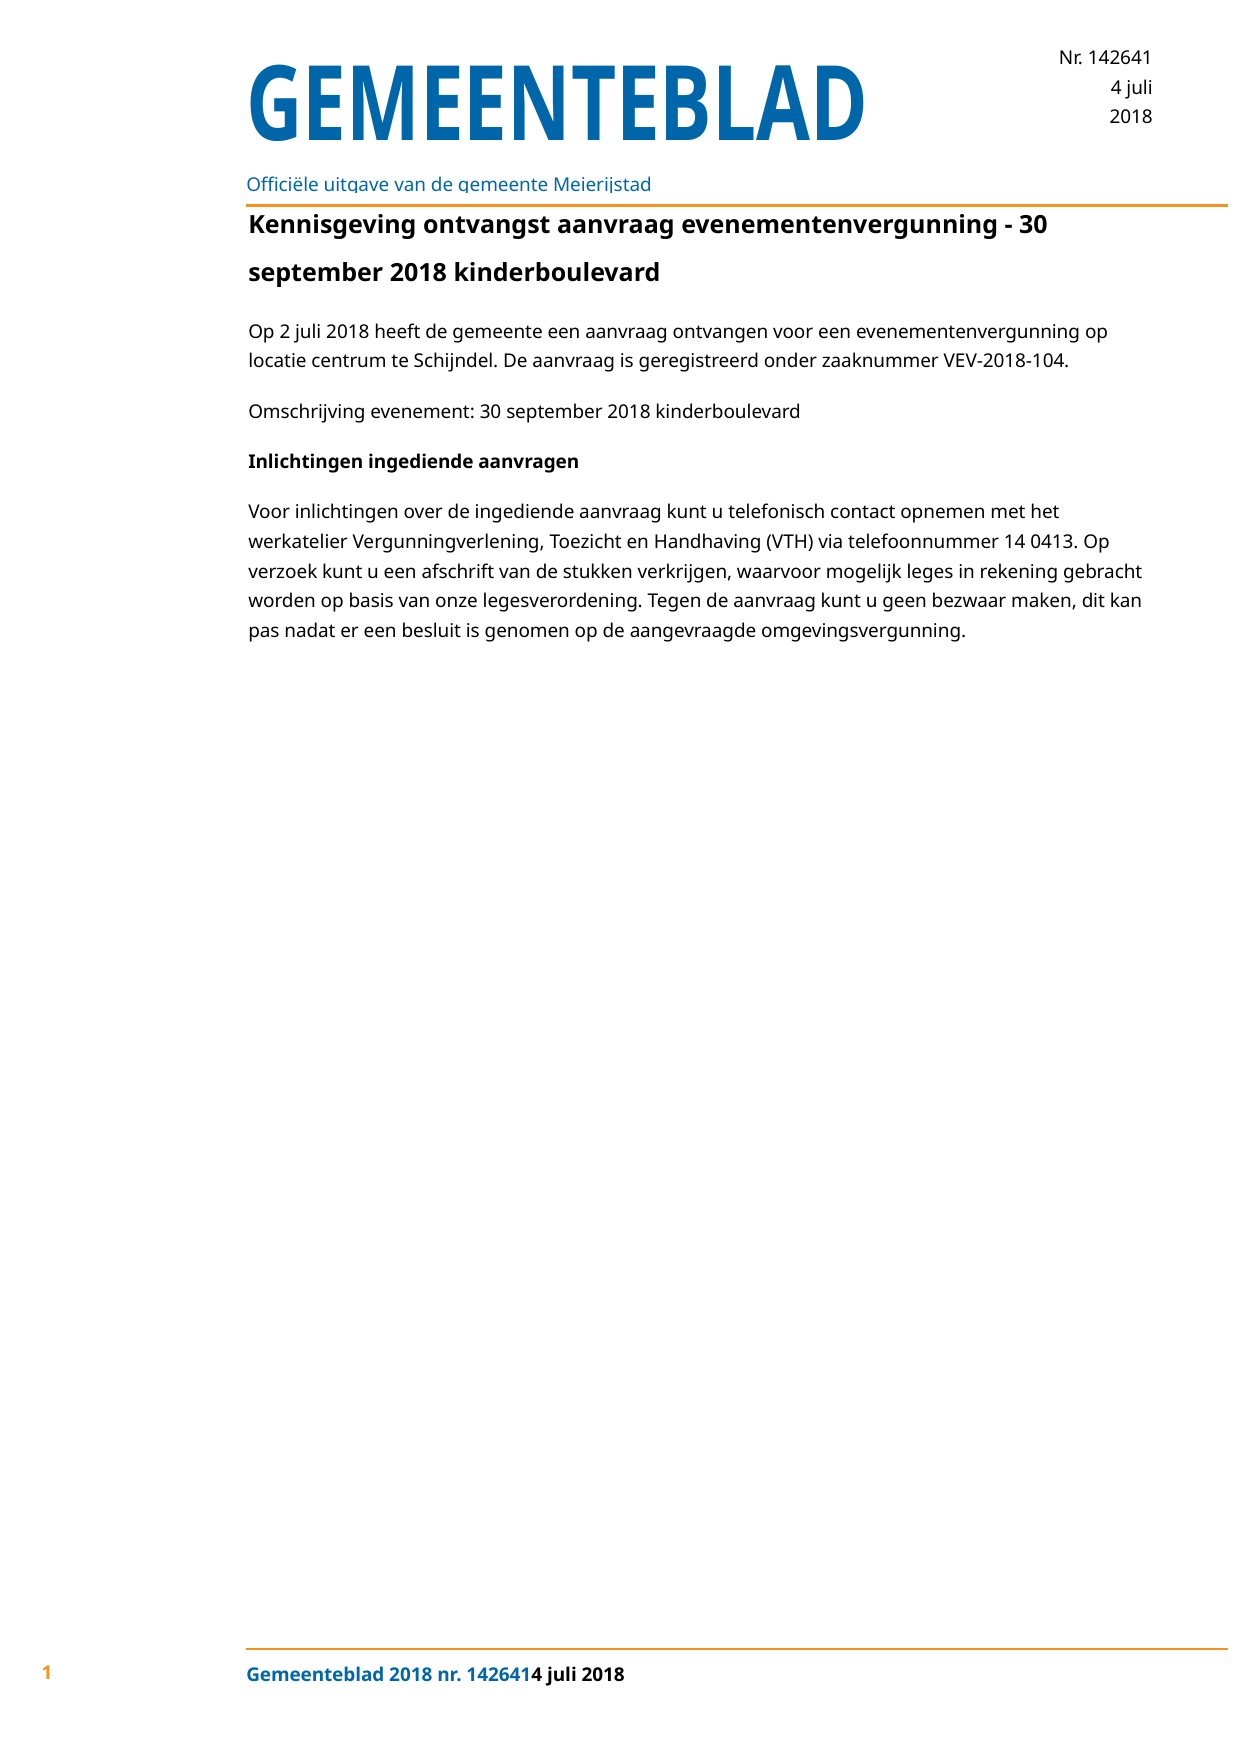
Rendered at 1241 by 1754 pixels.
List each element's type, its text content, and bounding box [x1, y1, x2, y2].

text Op 2 juli 2018 heeft de gemeente een aanvraag ontvangen voor een evenementenvergunning op locatie centrum te Schijndel. De aanvraag is geregistreerd onder zaaknummer VEV-2018-104. [248, 318, 1152, 373]
text Inlichtingen ingediende aanvragen [248, 448, 1152, 474]
picture [41, 47, 231, 172]
text Kennisgeving ontvangst aanvraag evenementenvergunning - 30 september 2018 kinderboulevard [248, 207, 1152, 288]
text Voor inlichtingen over de ingediende aanvraag kunt u telefonisch contact opnemen met het werkatelier Vergunningverlening, Toezicht en Handhaving (VTH) via telefoonnummer 14 0413. Op verzoek kunt u een afschrift van de stukken verkrijgen, waarvoor mogelijk leges in rekening gebracht worden op basis van onze legesverordening. Tegen de aanvraag kunt u geen bezwaar maken, dit kan pas nadat er een besluit is genomen op de aangevraagde omgevingsvergunning. [248, 499, 1152, 643]
text Omschrijving evenement: 30 september 2018 kinderboulevard [248, 398, 1152, 424]
